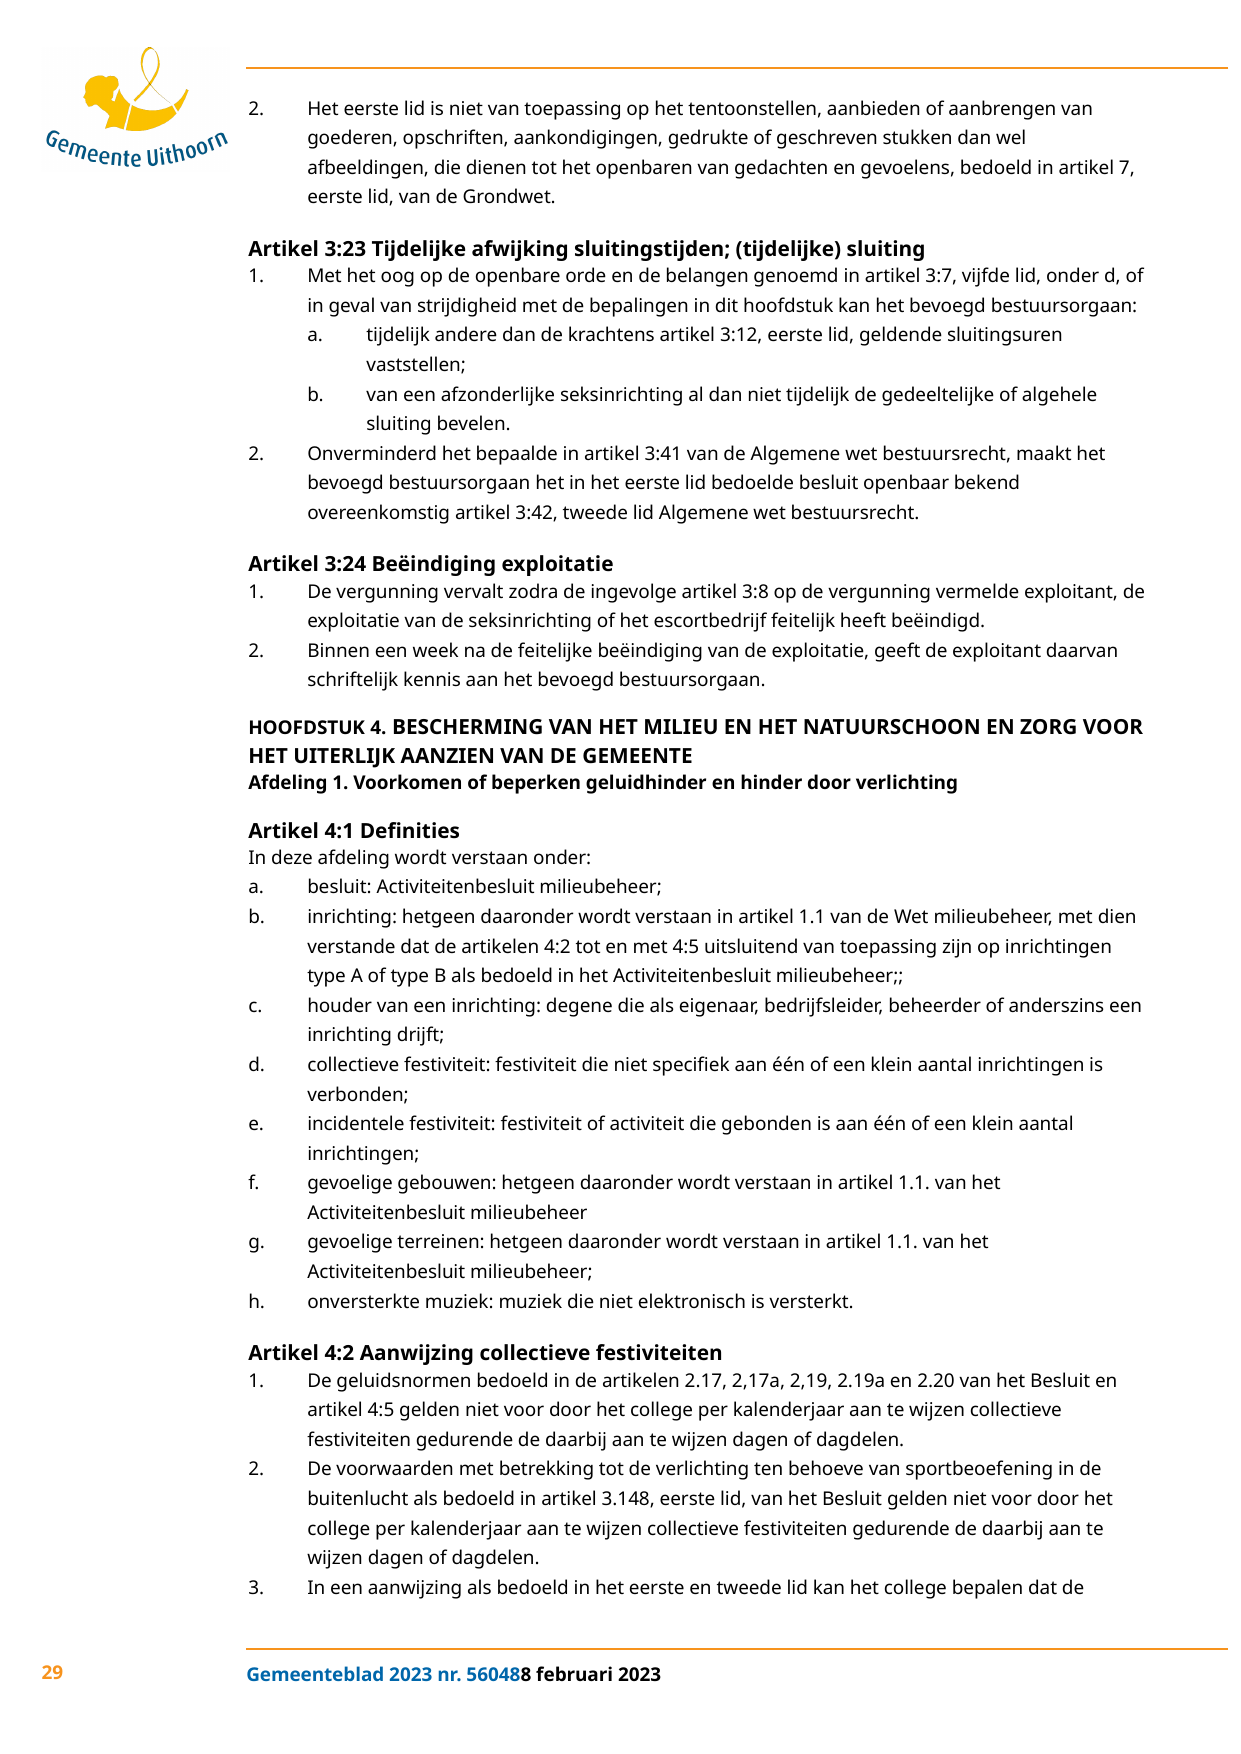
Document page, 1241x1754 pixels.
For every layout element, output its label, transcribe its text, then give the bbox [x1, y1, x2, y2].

list Onverminderd het bepaalde in artikel 3:41 van de Algemene wet bestuursrecht, maakt het bevoegd bestuursorgaan het in het eerste lid bedoelde besluit openbaar bekend overeenkomstig artikel 3:42, tweede lid Algemene wet bestuursrecht. [248, 440, 1152, 525]
list gevoelige gebouwen: hetgeen daaronder wordt verstaan in artikel 1.1. van het Activiteitenbesluit milieubeheer [248, 1169, 1152, 1225]
text HOOFDSTUK 4. BESCHERMING VAN HET MILIEU EN HET NATUURSCHOON EN ZORG VOOR HET UITERLIJK AANZIEN VAN DE GEMEENTE [248, 712, 1152, 769]
text Afdeling 1. Voorkomen of beperken geluidhinder en hinder door verlichting [248, 769, 1152, 795]
text Artikel 3:24 Beëindiging exploitatie [248, 549, 1152, 578]
list In een aanwijzing als bedoeld in het eerste en tweede lid kan het college bepalen dat de [248, 1574, 1152, 1599]
text In deze afdeling wordt verstaan onder: [248, 844, 1152, 870]
list besluit: Activiteitenbesluit milieubeheer; [248, 874, 1152, 899]
text Artikel 4:1 Definities [248, 816, 1152, 844]
list collectieve festiviteit: festiviteit die niet specifiek aan één of een klein aantal inrichtingen is verbonden; [248, 1051, 1152, 1107]
list tijdelijk andere dan de krachtens artikel 3:12, eerste lid, geldende sluitingsuren vaststellen; [307, 322, 1152, 377]
list Binnen een week na de feitelijke beëindiging van de exploitatie, geeft de exploitant daarvan schriftelijk kennis aan het bevoegd bestuursorgaan. [248, 637, 1152, 692]
text Artikel 3:23 Tijdelijke afwijking sluitingstijden; (tijdelijke) sluiting [248, 234, 1152, 262]
list gevoelige terreinen: hetgeen daaronder wordt verstaan in artikel 1.1. van het Activiteitenbesluit milieubeheer; [248, 1229, 1152, 1284]
list De vergunning vervalt zodra de ingevolge artikel 3:8 op de vergunning vermelde exploitant, de exploitatie van de seksinrichting of het escortbedrijf feitelijk heeft beëindigd. [248, 578, 1152, 633]
list onversterkte muziek: muziek die niet elektronisch is versterkt. [248, 1288, 1152, 1314]
picture [41, 47, 231, 172]
list De voorwaarden met betrekking tot de verlichting ten behoeve van sportbeoefening in de buitenlucht als bedoeld in artikel 3.148, eerste lid, van het Besluit gelden niet voor door het college per kalenderjaar aan te wijzen collectieve festiviteiten gedurende de daarbij aan te wijzen dagen of dagdelen. [248, 1456, 1152, 1570]
list incidentele festiviteit: festiviteit of activiteit die gebonden is aan één of een klein aantal inrichtingen; [248, 1110, 1152, 1166]
list De geluidsnormen bedoeld in de artikelen 2.17, 2,17a, 2,19, 2.19a en 2.20 van het Besluit en artikel 4:5 gelden niet voor door het college per kalenderjaar aan te wijzen collectieve festiviteiten gedurende de daarbij aan te wijzen dagen of dagdelen. [248, 1367, 1152, 1452]
list van een afzonderlijke seksinrichting al dan niet tijdelijk de gedeeltelijke of algehele sluiting bevelen. [307, 381, 1152, 436]
list Met het oog op de openbare orde en de belangen genoemd in artikel 3:7, vijfde lid, onder d, of in geval van strijdigheid met de bepalingen in dit hoofdstuk kan het bevoegd bestuursorgaan: [248, 262, 1152, 318]
text Artikel 4:2 Aanwijzing collectieve festiviteiten [248, 1338, 1152, 1367]
list Het eerste lid is niet van toepassing op het tentoonstellen, aanbieden of aanbrengen van goederen, opschriften, aankondigingen, gedrukte of geschreven stukken dan wel afbeeldingen, die dienen tot het openbaren van gedachten en gevoelens, bedoeld in artikel 7, eerste lid, van de Grondwet. [248, 95, 1152, 209]
list inrichting: hetgeen daaronder wordt verstaan in artikel 1.1 van de Wet milieubeheer, met dien verstande dat de artikelen 4:2 tot en met 4:5 uitsluitend van toepassing zijn op inrichtingen type A of type B als bedoeld in het Activiteitenbesluit milieubeheer;; [248, 903, 1152, 988]
list houder van een inrichting: degene die als eigenaar, bedrijfsleider, beheerder of anderszins een inrichting drijft; [248, 992, 1152, 1047]
